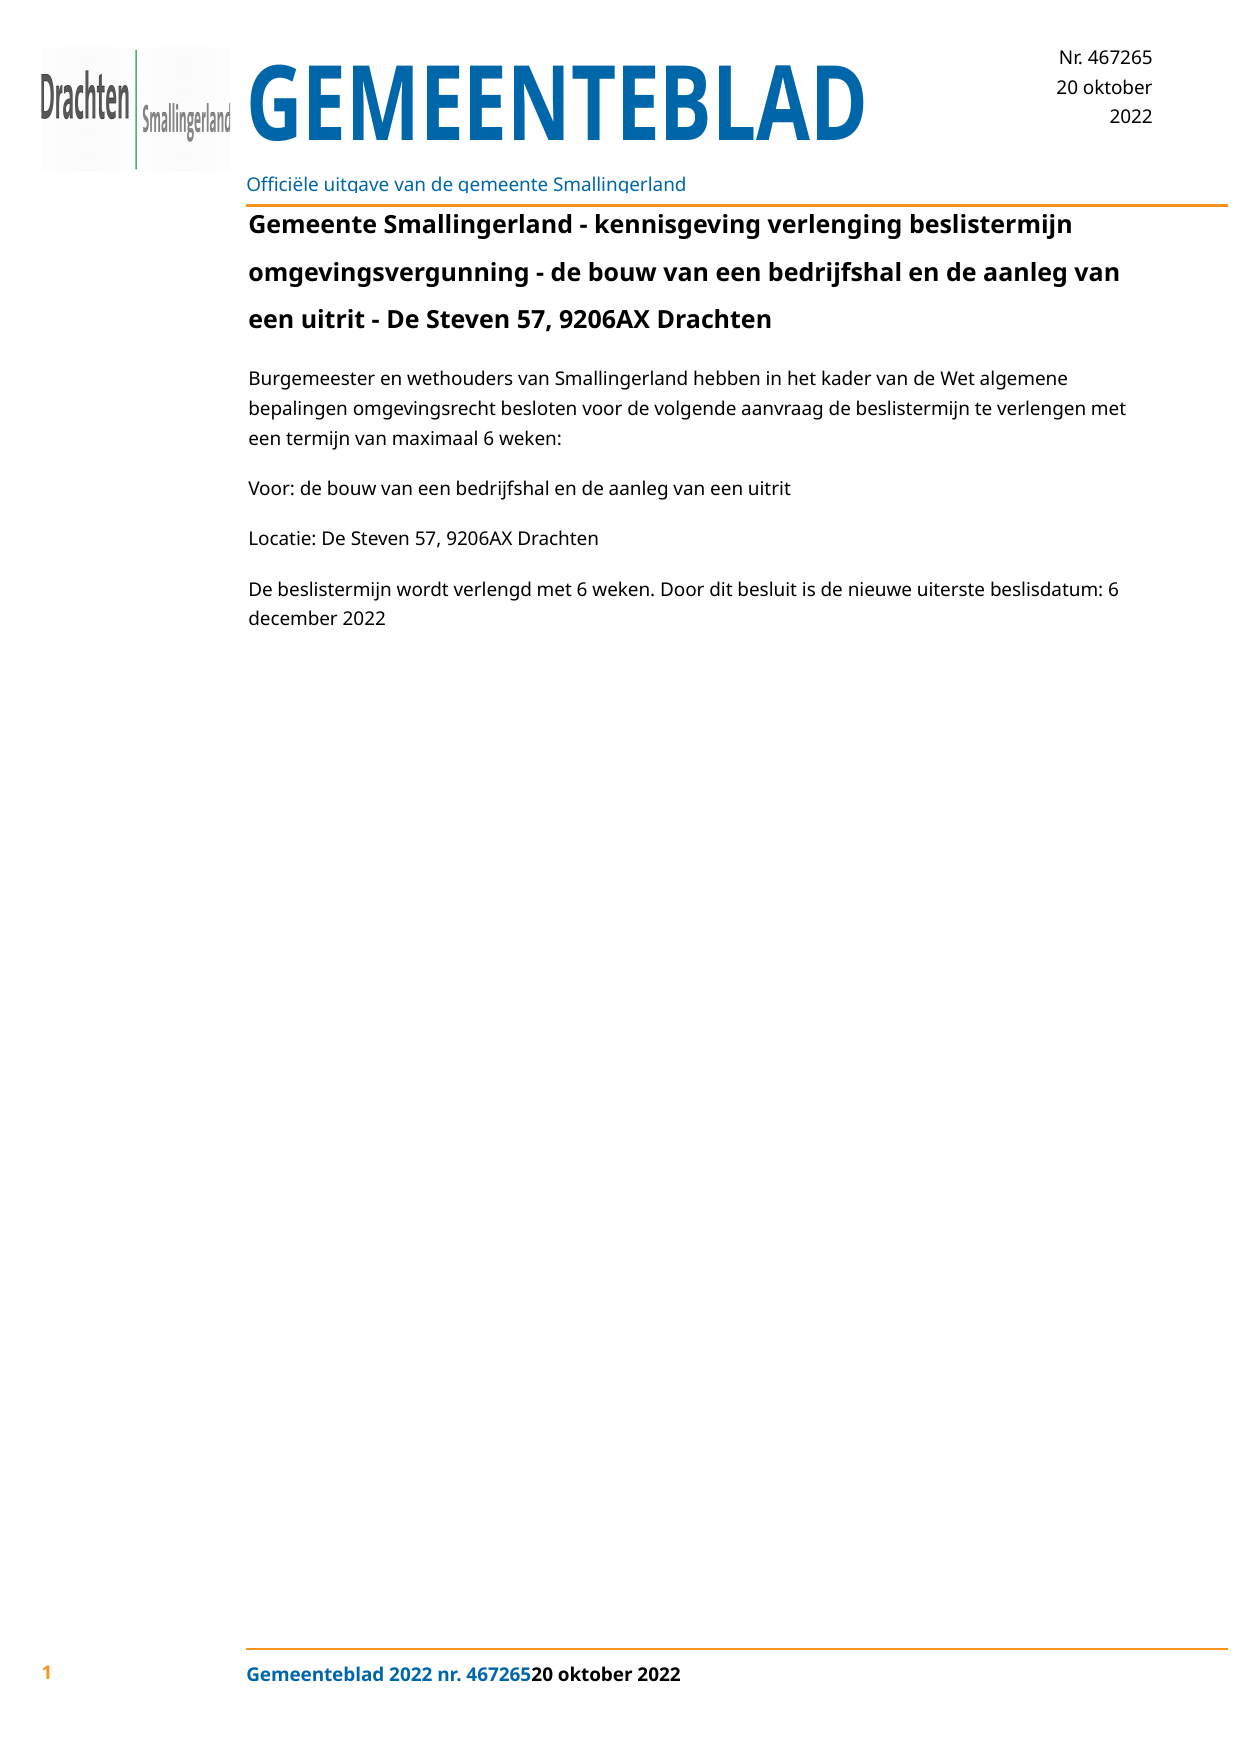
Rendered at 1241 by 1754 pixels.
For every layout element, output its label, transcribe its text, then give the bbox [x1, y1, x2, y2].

text Locatie: De Steven 57, 9206AX Drachten [248, 526, 1152, 551]
text Burgemeester en wethouders van Smallingerland hebben in het kader van de Wet algemene bepalingen omgevingsrecht besloten voor de volgende aanvraag de beslistermijn te verlengen met een termijn van maximaal 6 weken: [248, 366, 1152, 450]
text De beslistermijn wordt verlengd met 6 weken. Door dit besluit is de nieuwe uiterste beslisdatum: 6 december 2022 [248, 576, 1152, 631]
text Voor: de bouw van een bedrijfshal en de aanleg van een uitrit [248, 475, 1152, 501]
text Gemeente Smallingerland - kennisgeving verlenging beslistermijn omgevingsvergunning - de bouw van een bedrijfshal en de aanleg van een uitrit - De Steven 57, 9206AX Drachten [248, 207, 1152, 336]
picture [41, 47, 231, 172]
